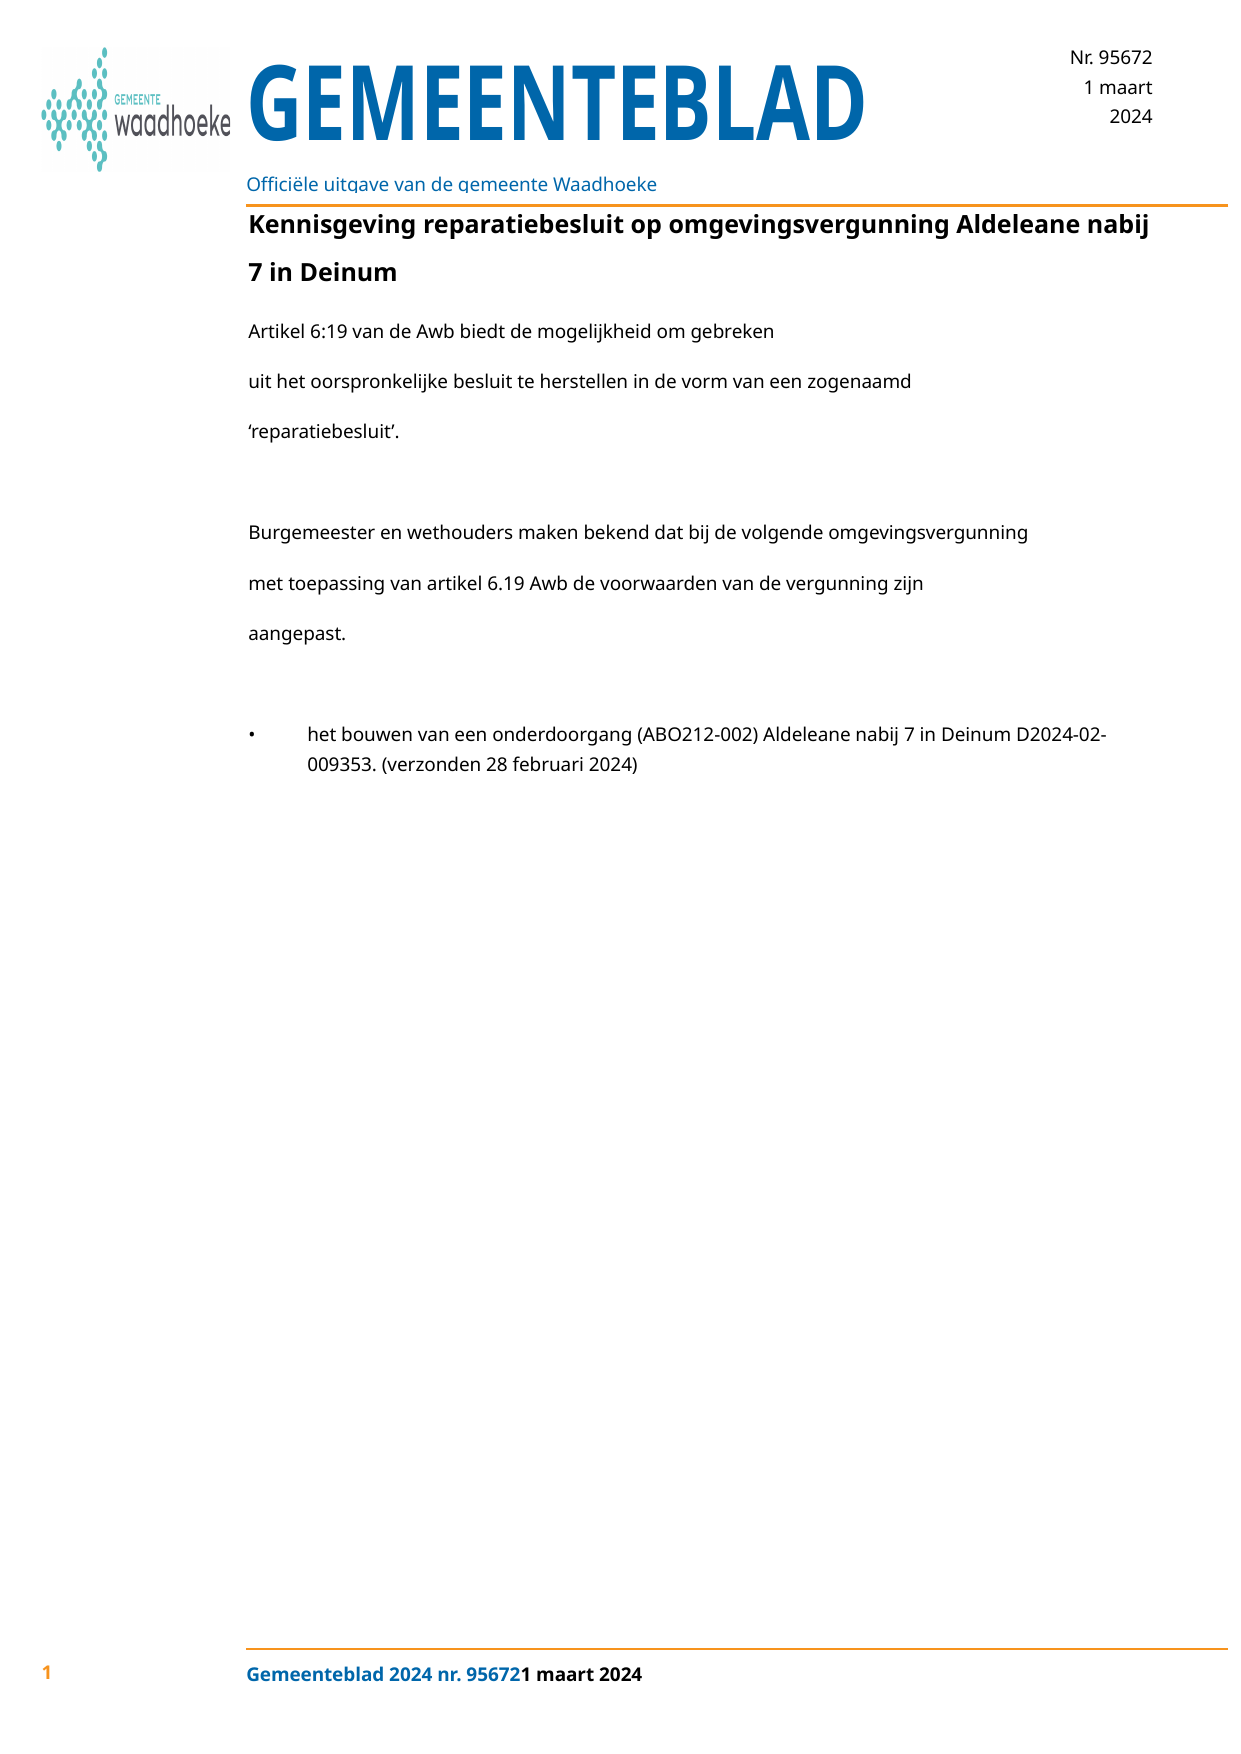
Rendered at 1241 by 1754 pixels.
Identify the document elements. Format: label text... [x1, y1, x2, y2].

picture [41, 47, 231, 172]
text ‘reparatiebesluit’. [248, 419, 1152, 444]
text uit het oorspronkelijke besluit te herstellen in de vorm van een zogenaamd [248, 368, 1152, 394]
text Burgemeester en wethouders maken bekend dat bij de volgende omgevingsvergunning [248, 519, 1152, 545]
text Kennisgeving reparatiebesluit op omgevingsvergunning Aldeleane nabij 7 in Deinum [248, 207, 1152, 288]
text met toepassing van artikel 6.19 Awb de voorwaarden van de vergunning zijn [248, 570, 1152, 596]
text Artikel 6:19 van de Awb biedt de mogelijkheid om gebreken [248, 318, 1152, 344]
text aangepast. [248, 620, 1152, 646]
list het bouwen van een onderdoorgang (ABO212-002) Aldeleane nabij 7 in Deinum D2024-02-009353. (verzonden 28 februari 2024) [248, 721, 1152, 777]
